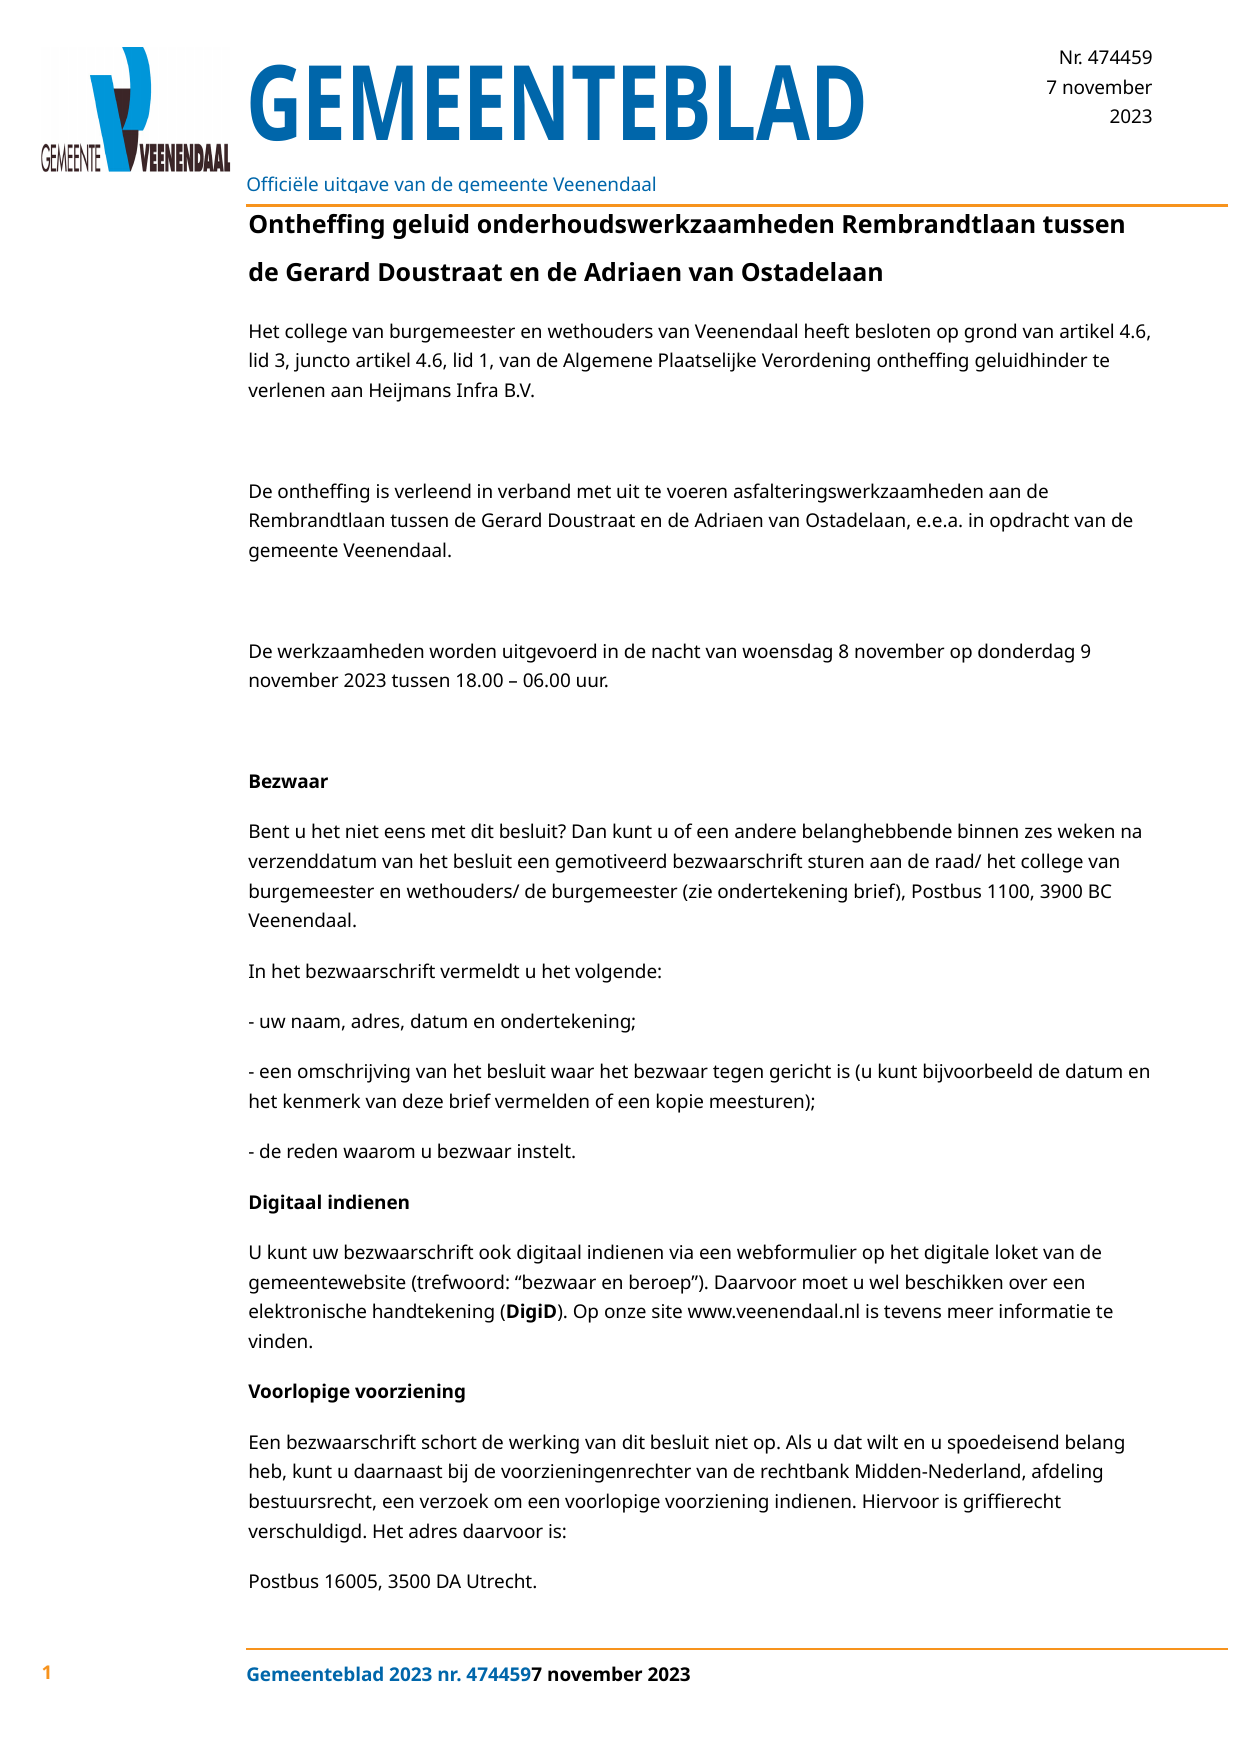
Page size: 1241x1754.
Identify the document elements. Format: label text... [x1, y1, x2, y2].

text De werkzaamheden worden uitgevoerd in de nacht van woensdag 8 november op donderdag 9 november 2023 tussen 18.00 – 06.00 uur. [248, 638, 1152, 693]
text - uw naam, adres, datum en ondertekening; [248, 1008, 1152, 1034]
picture [41, 47, 130, 172]
text Bent u het niet eens met dit besluit? Dan kunt u of een andere belanghebbende binnen zes weken na verzenddatum van het besluit een gemotiveerd bezwaarschrift sturen aan de raad/ het college van burgemeester en wethouders/ de burgemeester (zie ondertekening brief), Postbus 1100, 3900 BC Veenendaal. [248, 819, 1152, 933]
text - een omschrijving van het besluit waar het bezwaar tegen gericht is (u kunt bijvoorbeeld de datum en het kenmerk van deze brief vermelden of een kopie meesturen); [248, 1059, 1152, 1114]
text Het college van burgemeester en wethouders van Veenendaal heeft besloten op grond van artikel 4.6, lid 3, juncto artikel 4.6, lid 1, van de Algemene Plaatselijke Verordening ontheffing geluidhinder te verlenen aan Heijmans Infra B.V. [248, 318, 1152, 403]
text Ontheffing geluid onderhoudswerkzaamheden Rembrandtlaan tussen de Gerard Doustraat en de Adriaen van Ostadelaan [248, 207, 1152, 288]
text Bezwaar [248, 768, 1152, 794]
text De ontheffing is verleend in verband met uit te voeren asfalteringswerkzaamheden aan de Rembrandtlaan tussen de Gerard Doustraat en de Adriaen van Ostadelaan, e.e.a. in opdracht van de gemeente Veenendaal. [248, 478, 1152, 563]
text Voorlopige voorziening [248, 1379, 1152, 1404]
text - de reden waarom u bezwaar instelt. [248, 1139, 1152, 1164]
text Digitaal indienen [248, 1189, 1152, 1215]
picture [123, 47, 231, 172]
text Postbus 16005, 3500 DA Utrecht. [248, 1568, 1152, 1594]
text Een bezwaarschrift schort de werking van dit besluit niet op. Als u dat wilt en u spoedeisend belang heb, kunt u daarnaast bij de voorzieningenrechter van de rechtbank Midden-Nederland, afdeling bestuursrecht, een verzoek om een voorlopige voorziening indienen. Hiervoor is griffierecht verschuldigd. Het adres daarvoor is: [248, 1429, 1152, 1544]
text U kunt uw bezwaarschrift ook digitaal indienen via een webformulier op het digitale loket van de gemeentewebsite (trefwoord: “bezwaar en beroep”). Daarvoor moet u wel beschikken over een elektronische handtekening (DigiD). Op onze site www.veenendaal.nl is tevens meer informatie te vinden. [248, 1239, 1152, 1354]
text In het bezwaarschrift vermeldt u het volgende: [248, 958, 1152, 984]
